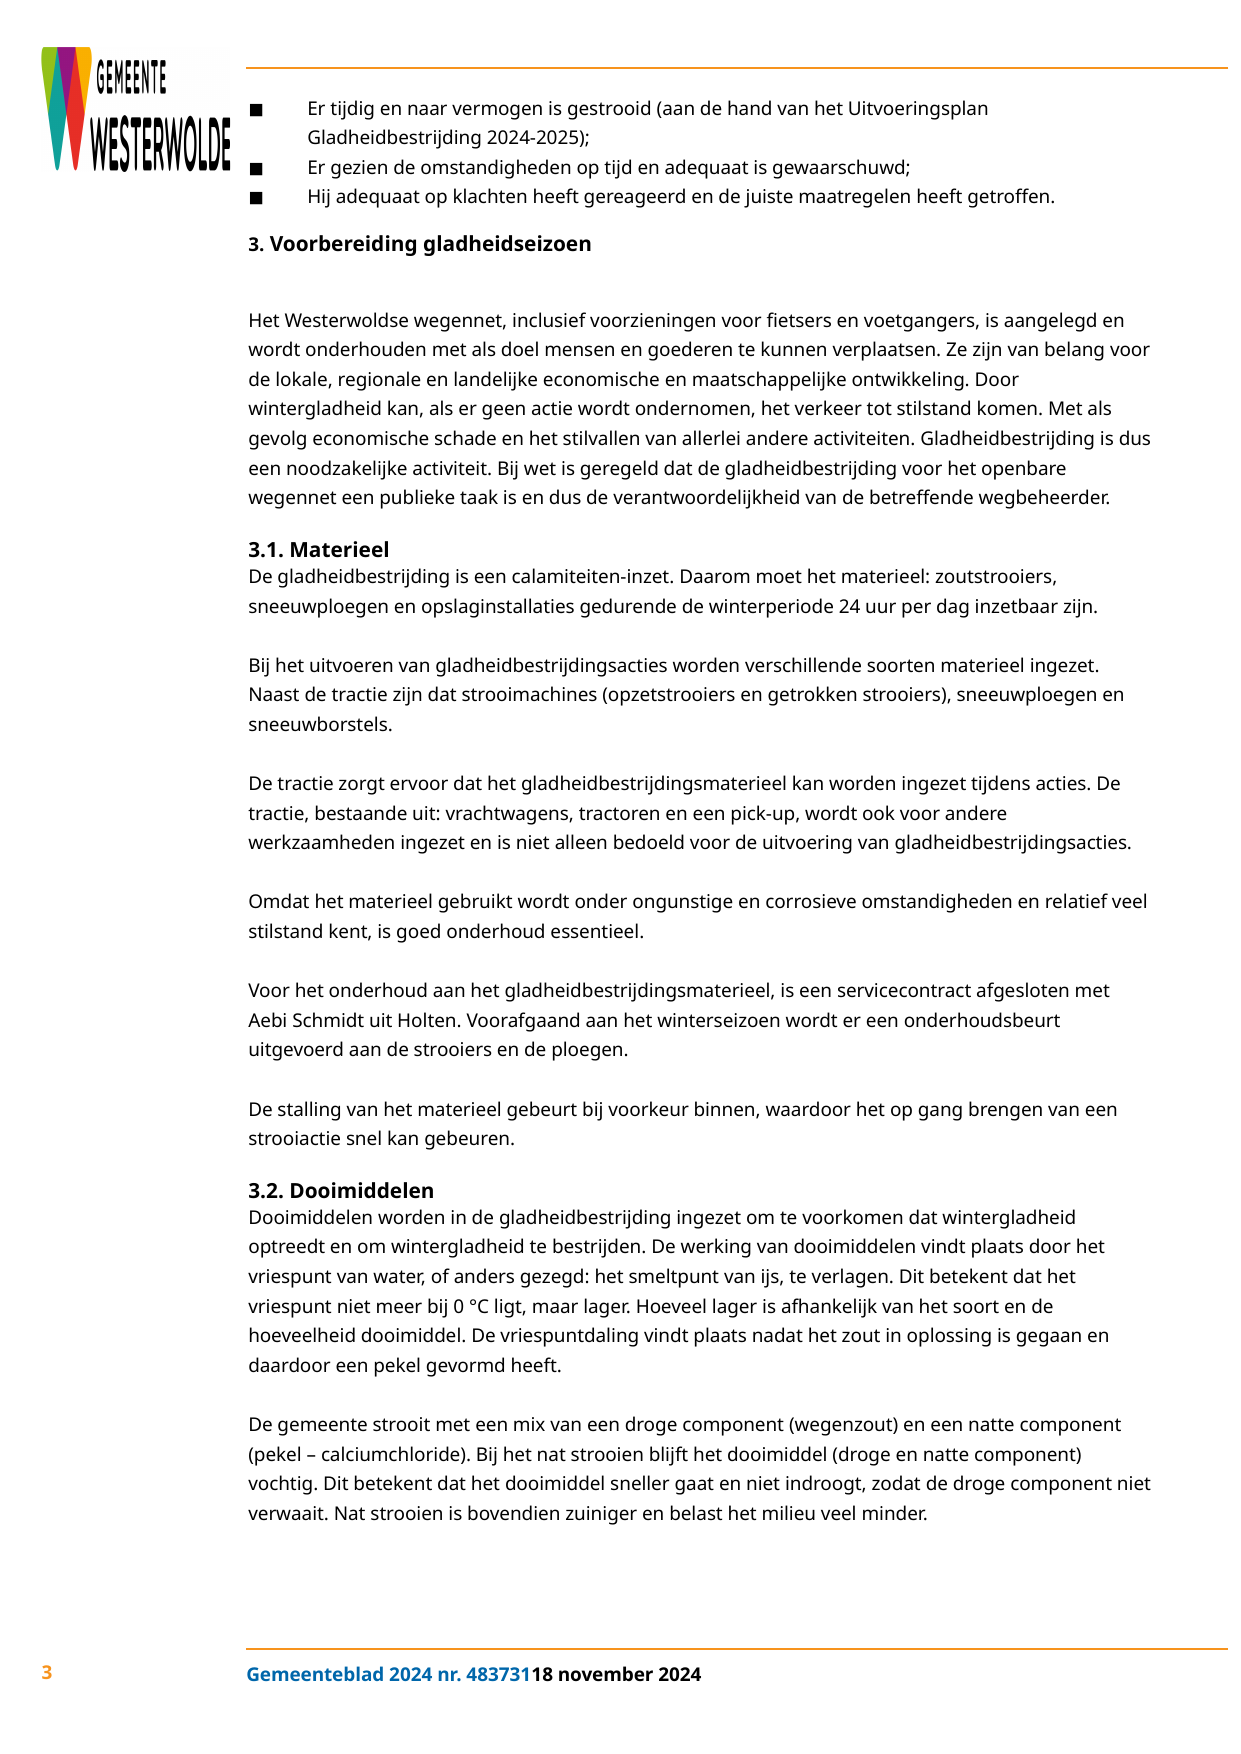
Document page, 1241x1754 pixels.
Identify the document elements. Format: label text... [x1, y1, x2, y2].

list Er gezien de omstandigheden op tijd en adequaat is gewaarschuwd; [248, 154, 1152, 180]
text Het Westerwoldse wegennet, inclusief voorzieningen voor fietsers en voetgangers, is aangelegd en wordt onderhouden met als doel mensen en goederen te kunnen verplaatsen. Ze zijn van belang voor de lokale, regionale en landelijke economische en maatschappelijke ontwikkeling. Door wintergladheid kan, als er geen actie wordt ondernomen, het verkeer tot stilstand komen. Met als gevolg economische schade en het stilvallen van allerlei andere activiteiten. Gladheidbestrijding is dus een noodzakelijke activiteit. Bij wet is geregeld dat de gladheidbestrijding voor het openbare wegennet een publieke taak is en dus de verantwoordelijkheid van de betreffende wegbeheerder. [248, 307, 1152, 510]
text De tractie zorgt ervoor dat het gladheidbestrijdingsmaterieel kan worden ingezet tijdens acties. De tractie, bestaande uit: vrachtwagens, tractoren en een pick-up, wordt ook voor andere werkzaamheden ingezet en is niet alleen bedoeld voor de uitvoering van gladheidbestrijdingsacties. [248, 770, 1152, 855]
picture [41, 47, 231, 172]
text 3. Voorbereiding gladheidseizoen [248, 229, 1152, 258]
text 3.1. Materieel [248, 535, 1152, 563]
list Er tijdig en naar vermogen is gestrooid (aan de hand van het Uitvoeringsplan Gladheidbestrijding 2024-2025); [248, 95, 1152, 150]
text Omdat het materieel gebruikt wordt onder ongunstige en corrosieve omstandigheden en relatief veel stilstand kent, is goed onderhoud essentieel. [248, 889, 1152, 944]
text De stalling van het materieel gebeurt bij voorkeur binnen, waardoor het op gang brengen van een strooiactie snel kan gebeuren. [248, 1096, 1152, 1151]
text 3.2. Dooimiddelen [248, 1176, 1152, 1204]
text Dooimiddelen worden in de gladheidbestrijding ingezet om te voorkomen dat wintergladheid optreedt en om wintergladheid te bestrijden. De werking van dooimiddelen vindt plaats door het vriespunt van water, of anders gezegd: het smeltpunt van ijs, te verlagen. Dit betekent dat het vriespunt niet meer bij 0 °C ligt, maar lager. Hoeveel lager is afhankelijk van het soort en de hoeveelheid dooimiddel. De vriespuntdaling vindt plaats nadat het zout in oplossing is gegaan en daardoor een pekel gevormd heeft. [248, 1204, 1152, 1378]
text De gemeente strooit met een mix van een droge component (wegenzout) en een natte component (pekel – calciumchloride). Bij het nat strooien blijft het dooimiddel (droge en natte component) vochtig. Dit betekent dat het dooimiddel sneller gaat en niet indroogt, zodat de droge component niet verwaait. Nat strooien is bovendien zuiniger en belast het milieu veel minder. [248, 1411, 1152, 1526]
text Bij het uitvoeren van gladheidbestrijdingsacties worden verschillende soorten materieel ingezet. Naast de tractie zijn dat strooimachines (opzetstrooiers en getrokken strooiers), sneeuwploegen en sneeuwborstels. [248, 652, 1152, 737]
text De gladheidbestrijding is een calamiteiten-inzet. Daarom moet het materieel: zoutstrooiers, sneeuwploegen en opslaginstallaties gedurende de winterperiode 24 uur per dag inzetbaar zijn. [248, 563, 1152, 618]
text Voor het onderhoud aan het gladheidbestrijdingsmaterieel, is een servicecontract afgesloten met Aebi Schmidt uit Holten. Voorafgaand aan het winterseizoen wordt er een onderhoudsbeurt uitgevoerd aan de strooiers en de ploegen. [248, 977, 1152, 1062]
list Hij adequaat op klachten heeft gereageerd en de juiste maatregelen heeft getroffen. [248, 183, 1152, 209]
